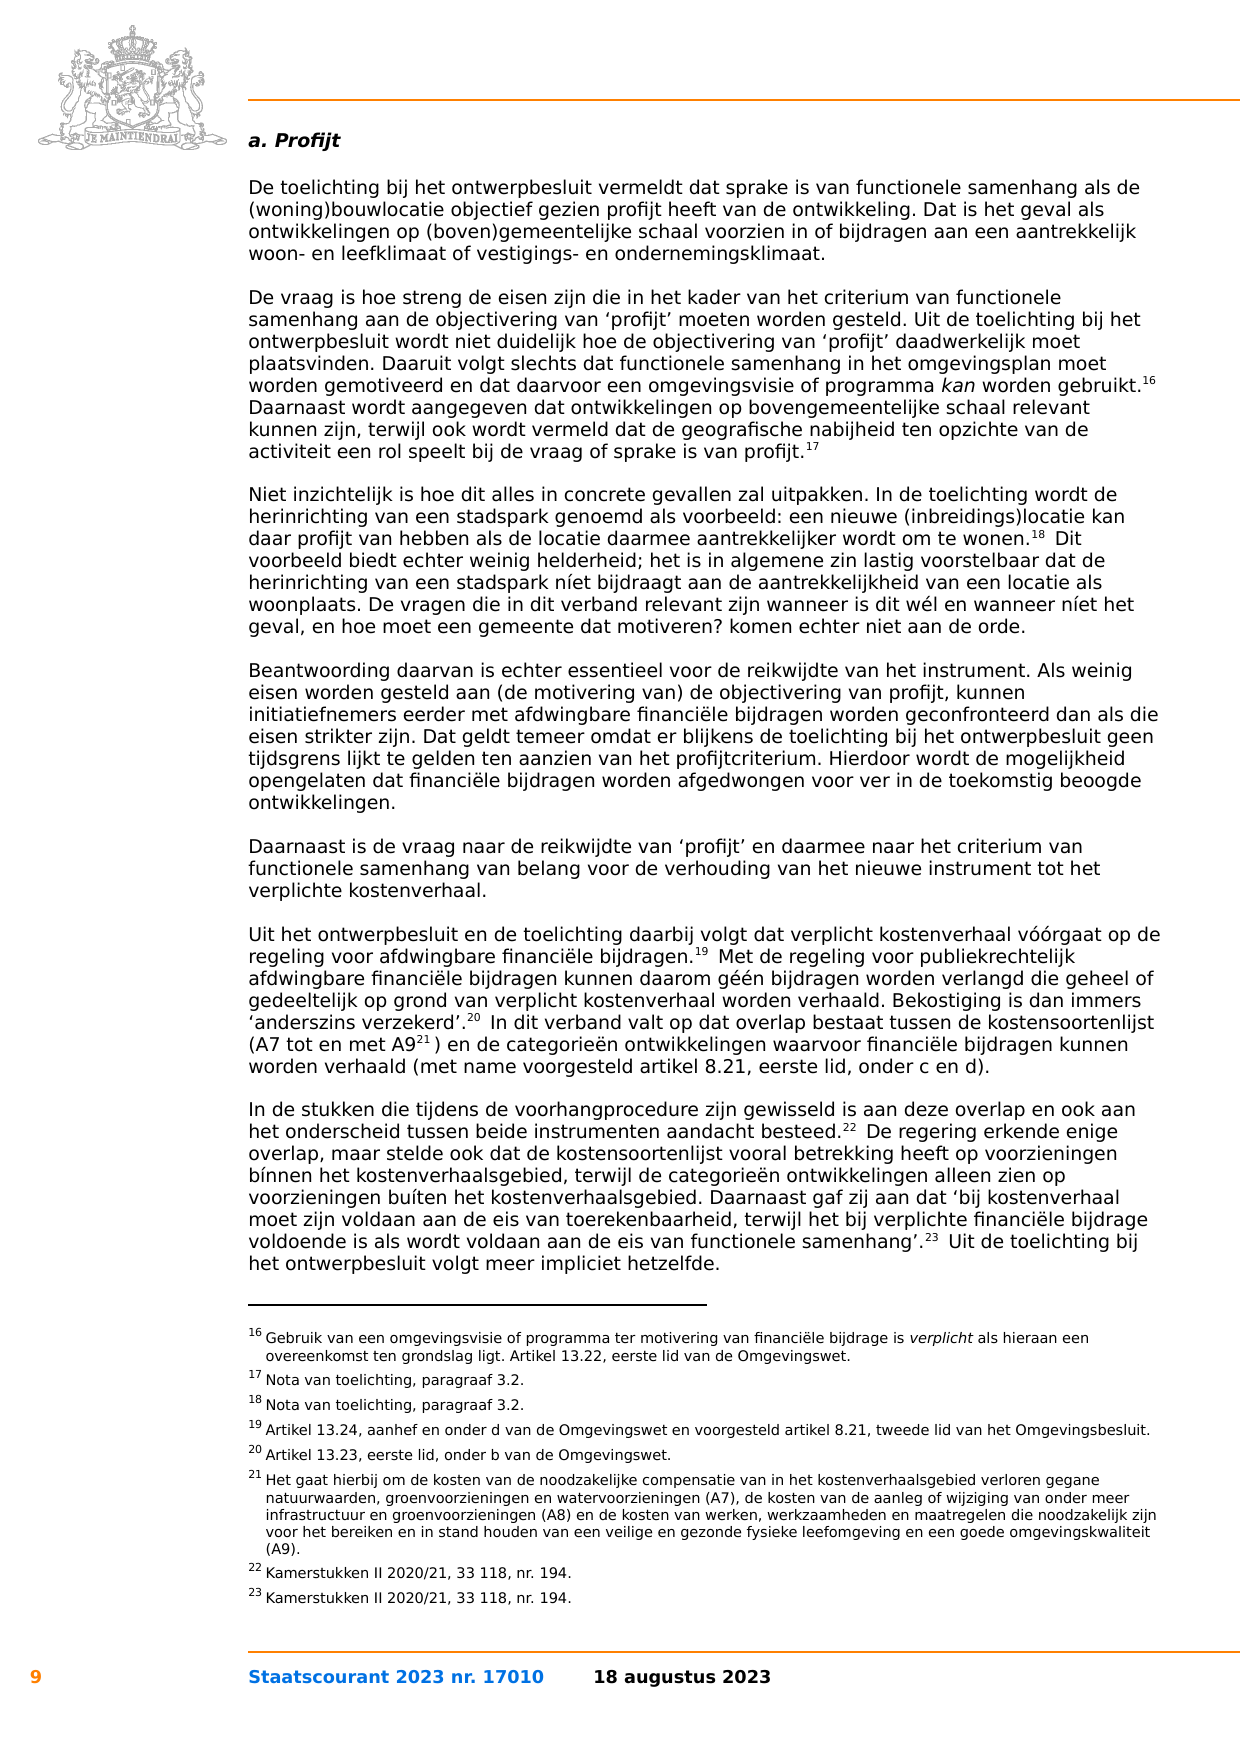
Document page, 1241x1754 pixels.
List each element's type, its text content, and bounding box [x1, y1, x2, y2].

text Kamerstukken II 2020/21, 33 118, nr. 194. [248, 1561, 1163, 1583]
subtitle a. Profijt [248, 130, 1163, 152]
text De toelichting bij het ontwerpbesluit vermeldt dat sprake is van functionele samenhang als de (woning)bouwlocatie objectief gezien profijt heeft van de ontwikkeling. Dat is het geval als ontwikkelingen op (boven)gemeentelijke schaal voorzien in of bijdragen aan een aantrekkelijk woon- en leefklimaat of vestigings- en ondernemingsklimaat. [248, 177, 1163, 265]
picture [38, 25, 227, 150]
text Nota van toelichting, paragraaf 3.2. [248, 1368, 1163, 1390]
text De vraag is hoe streng de eisen zijn die in het kader van het criterium van functionele samenhang aan de objectivering van ‘profijt’ moeten worden gesteld. Uit de toelichting bij het ontwerpbesluit wordt niet duidelijk hoe de objectivering van ‘profijt’ daadwerkelijk moet plaatsvinden. Daaruit volgt slechts dat functionele samenhang in het omgevingsplan moet worden gemotiveerd en dat daarvoor een omgevingsvisie of programma kan worden gebruikt. Daarnaast wordt aangegeven dat ontwikkelingen op bovengemeentelijke schaal relevant kunnen zijn, terwijl ook wordt vermeld dat de geografische nabijheid ten opzichte van de activiteit een rol speelt bij de vraag of sprake is van profijt. [248, 287, 1163, 462]
text Artikel 13.24, aanhef en onder d van de Omgevingswet en voorgesteld artikel 8.21, tweede lid van het Omgevingsbesluit. [248, 1418, 1163, 1440]
text Beantwoording daarvan is echter essentieel voor de reikwijdte van het instrument. Als weinig eisen worden gesteld aan (de motivering van) de objectivering van profijt, kunnen initiatiefnemers eerder met afdwingbare financiële bijdragen worden geconfronteerd dan als die eisen strikter zijn. Dat geldt temeer omdat er blijkens de toelichting bij het ontwerpbesluit geen tijdsgrens lijkt te gelden ten aanzien van het profijtcriterium. Hierdoor wordt de mogelijkheid opengelaten dat financiële bijdragen worden afgedwongen voor ver in de toekomstig beoogde ontwikkelingen. [248, 660, 1163, 814]
text In de stukken die tijdens de voorhangprocedure zijn gewisseld is aan deze overlap en ook aan het onderscheid tussen beide instrumenten aandacht besteed. De regering erkende enige overlap, maar stelde ook dat de kostensoortenlijst vooral betrekking heeft op voorzieningen bínnen het kostenverhaalsgebied, terwijl de categorieën ontwikkelingen alleen zien op voorzieningen buíten het kostenverhaalsgebied. Daarnaast gaf zij aan dat ‘bij kostenverhaal moet zijn voldaan aan de eis van toerekenbaarheid, terwijl het bij verplichte financiële bijdrage voldoende is als wordt voldaan aan de eis van functionele samenhang’. Uit de toelichting bij het ontwerpbesluit volgt meer impliciet hetzelfde. [248, 1099, 1163, 1275]
text Niet inzichtelijk is hoe dit alles in concrete gevallen zal uitpakken. In de toelichting wordt de herinrichting van een stadspark genoemd als voorbeeld: een nieuwe (inbreidings)locatie kan daar profijt van hebben als de locatie daarmee aantrekkelijker wordt om te wonen. Dit voorbeeld biedt echter weinig helderheid; het is in algemene zin lastig voorstelbaar dat de herinrichting van een stadspark níet bijdraagt aan de aantrekkelijkheid van een locatie als woonplaats. De vragen die in dit verband relevant zijn wanneer is dit wél en wanneer níet het geval, en hoe moet een gemeente dat motiveren? komen echter niet aan de orde. [248, 484, 1163, 638]
text Nota van toelichting, paragraaf 3.2. [248, 1393, 1163, 1415]
text Uit het ontwerpbesluit en de toelichting daarbij volgt dat verplicht kostenverhaal vóórgaat op de regeling voor afdwingbare financiële bijdragen. Met de regeling voor publiekrechtelijk afdwingbare financiële bijdragen kunnen daarom géén bijdragen worden verlangd die geheel of gedeeltelijk op grond van verplicht kostenverhaal worden verhaald. Bekostiging is dan immers ‘anderszins verzekerd’. In dit verband valt op dat overlap bestaat tussen de kostensoortenlijst (A7 tot en met A9) en de categorieën ontwikkelingen waarvoor financiële bijdragen kunnen worden verhaald (met name voorgesteld artikel 8.21, eerste lid, onder c en d). [248, 924, 1163, 1077]
text Het gaat hierbij om de kosten van de noodzakelijke compensatie van in het kostenverhaalsgebied verloren gegane natuurwaarden, groenvoorzieningen en watervoorzieningen (A7), de kosten van de aanleg of wijziging van onder meer infrastructuur en groenvoorzieningen (A8) en de kosten van werken, werkzaamheden en maatregelen die noodzakelijk zijn voor het bereiken en in stand houden van een veilige en gezonde fysieke leefomgeving en een goede omgevingskwaliteit (A9). [248, 1468, 1163, 1558]
text Gebruik van een omgevingsvisie of programma ter motivering van financiële bijdrage is verplicht als hieraan een overeenkomst ten grondslag ligt. Artikel 13.22, eerste lid van de Omgevingswet. [248, 1326, 1163, 1365]
text Daarnaast is de vraag naar de reikwijdte van ‘profijt’ en daarmee naar het criterium van functionele samenhang van belang voor de verhouding van het nieuwe instrument tot het verplichte kostenverhaal. [248, 836, 1163, 902]
text Artikel 13.23, eerste lid, onder b van de Omgevingswet. [248, 1443, 1163, 1465]
text Kamerstukken II 2020/21, 33 118, nr. 194. [248, 1586, 1163, 1608]
